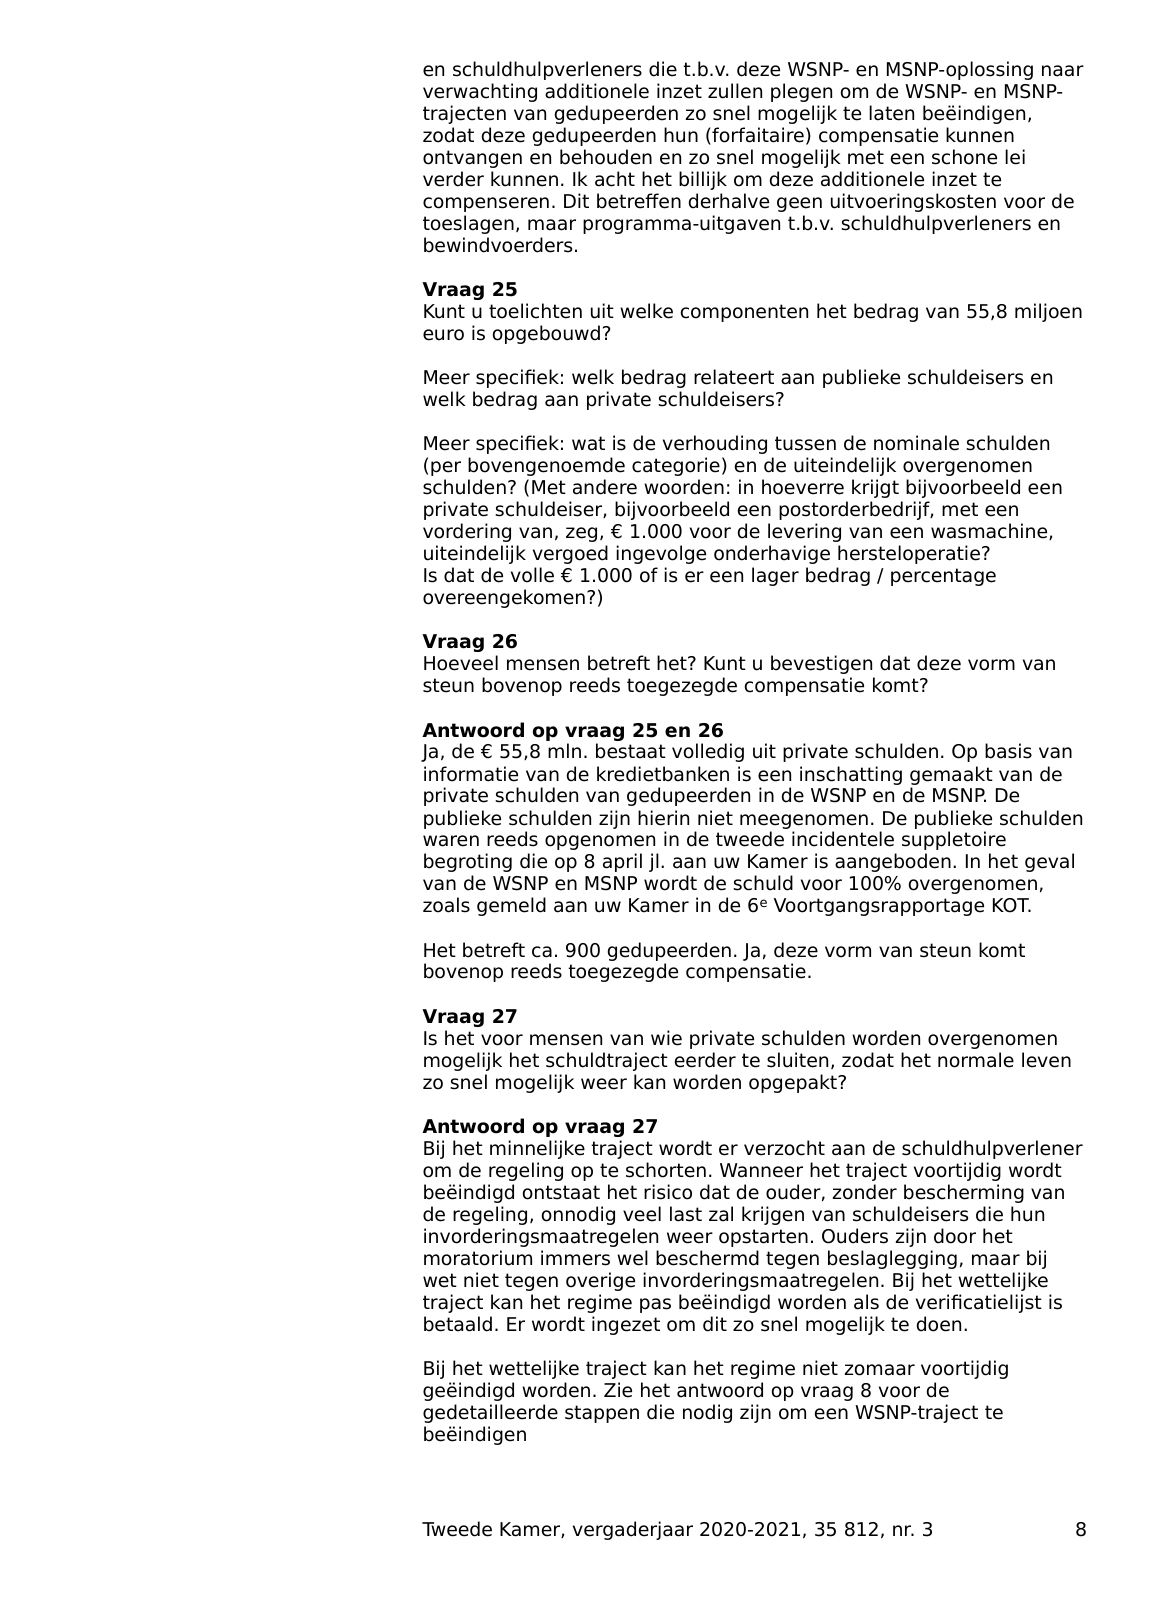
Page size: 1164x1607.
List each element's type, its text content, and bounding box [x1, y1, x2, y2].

text Bij het wettelijke traject kan het regime niet zomaar voortijdig geëindigd worden. Zie het antwoord op vraag 8 voor de gedetailleerde stappen die nodig zijn om een WSNP-traject te beëindigen [422, 1358, 1087, 1446]
text Is dat de volle € 1.000 of is er een lager bedrag / percentage overeengekomen?) [422, 565, 1087, 609]
text Meer specifiek: welk bedrag relateert aan publieke schuldeisers en welk bedrag aan private schuldeisers? [422, 367, 1087, 411]
text Antwoord op vraag 27 [422, 1116, 1087, 1138]
text Vraag 25 [422, 279, 1087, 301]
text Hoeveel mensen betreft het? Kunt u bevestigen dat deze vorm van steun bovenop reeds toegezegde compensatie komt? [422, 653, 1087, 697]
text en schuldhulpverleners die t.b.v. deze WSNP- en MSNP-oplossing naar verwachting additionele inzet zullen plegen om de WSNP- en MSNP-trajecten van gedupeerden zo snel mogelijk te laten beëindigen, zodat deze gedupeerden hun (forfaitaire) compensatie kunnen ontvangen en behouden en zo snel mogelijk met een schone lei verder kunnen. Ik acht het billijk om deze additionele inzet te compenseren. Dit betreffen derhalve geen uitvoeringskosten voor de toeslagen, maar programma-uitgaven t.b.v. schuldhulpverleners en bewindvoerders. [422, 59, 1087, 257]
text Vraag 26 [422, 631, 1087, 653]
text Bij het minnelijke traject wordt er verzocht aan de schuldhulpverlener om de regeling op te schorten. Wanneer het traject voortijdig wordt beëindigd ontstaat het risico dat de ouder, zonder bescherming van de regeling, onnodig veel last zal krijgen van schuldeisers die hun invorderingsmaatregelen weer opstarten. Ouders zijn door het moratorium immers wel beschermd tegen beslaglegging, maar bij wet niet tegen overige invorderingsmaatregelen. Bij het wettelijke traject kan het regime pas beëindigd worden als de verificatielijst is betaald. Er wordt ingezet om dit zo snel mogelijk te doen. [422, 1138, 1087, 1336]
text Ja, de € 55,8 mln. bestaat volledig uit private schulden. Op basis van informatie van de kredietbanken is een inschatting gemaakt van de private schulden van gedupeerden in de WSNP en de MSNP. De publieke schulden zijn hierin niet meegenomen. De publieke schulden waren reeds opgenomen in de tweede incidentele suppletoire begroting die op 8 april jl. aan uw Kamer is aangeboden. In het geval van de WSNP en MSNP wordt de schuld voor 100% overgenomen, zoals gemeld aan uw Kamer in de 6e Voortgangsrapportage KOT. [422, 741, 1087, 917]
text Kunt u toelichten uit welke componenten het bedrag van 55,8 miljoen euro is opgebouwd? [422, 301, 1087, 345]
text Vraag 27 [422, 1006, 1087, 1028]
text Is het voor mensen van wie private schulden worden overgenomen mogelijk het schuldtraject eerder te sluiten, zodat het normale leven zo snel mogelijk weer kan worden opgepakt? [422, 1028, 1087, 1093]
text Het betreft ca. 900 gedupeerden. Ja, deze vorm van steun komt bovenop reeds toegezegde compensatie. [422, 939, 1087, 983]
text Antwoord op vraag 25 en 26 [422, 719, 1087, 741]
text Meer specifiek: wat is de verhouding tussen de nominale schulden (per bovengenoemde categorie) en de uiteindelijk overgenomen schulden? (Met andere woorden: in hoeverre krijgt bijvoorbeeld een private schuldeiser, bijvoorbeeld een postorderbedrijf, met een vordering van, zeg, € 1.000 voor de levering van een wasmachine, uiteindelijk vergoed ingevolge onderhavige hersteloperatie? [422, 433, 1087, 565]
